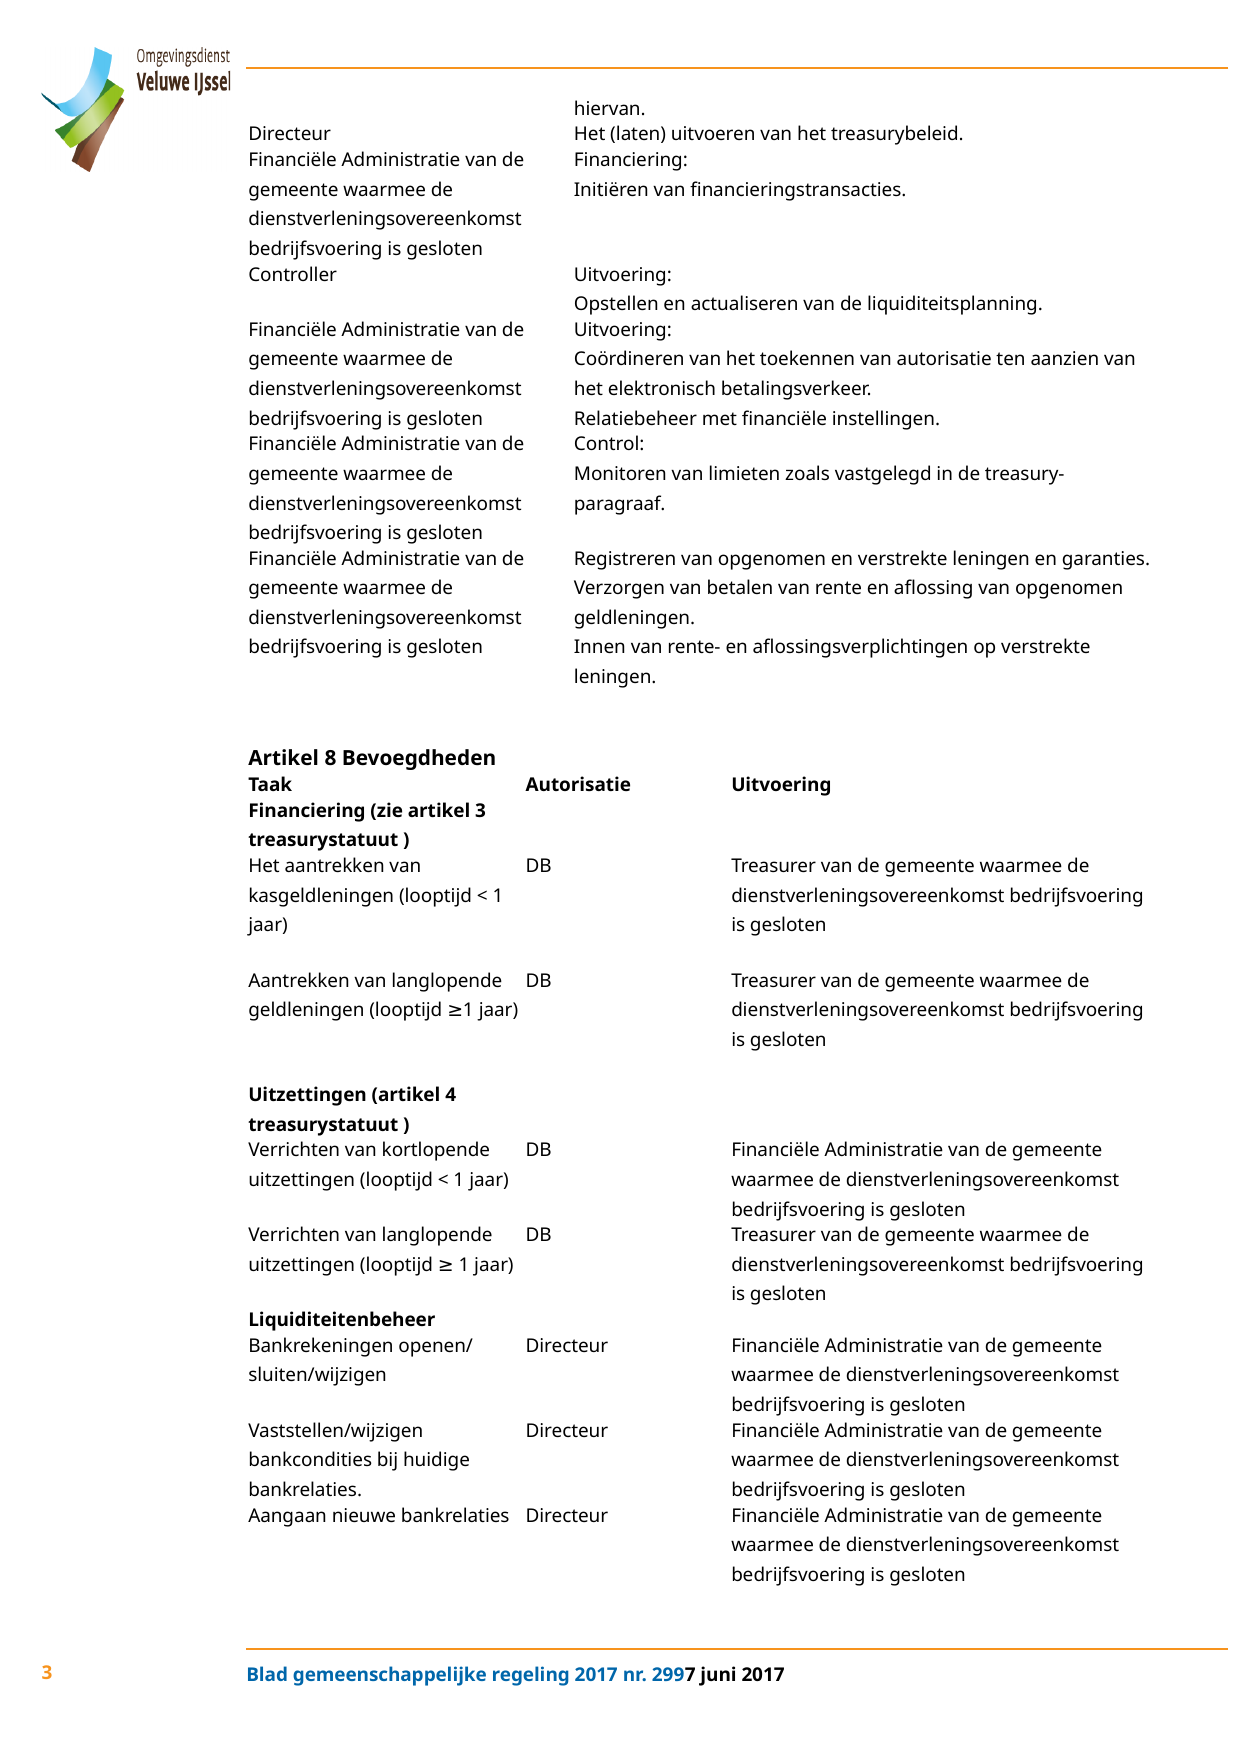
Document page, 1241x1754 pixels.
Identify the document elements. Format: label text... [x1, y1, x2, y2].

table_cell Treasurer van de gemeente waarmee de dienstverleningsovereenkomst bedrijfsvoering is gesloten [731, 852, 1152, 967]
table_cell Financiering (zie artikel 3 treasurystatuut ) [248, 797, 525, 852]
table_cell Verrichten van kortlopende uitzettingen (looptijd < 1 jaar) [248, 1137, 525, 1221]
table_cell Registreren van opgenomen en verstrekte leningen en garanties. Verzorgen van betalen van rente en aflossing van opgenomen geldleningen. Innen van rente- en aflossingsverplichtingen op verstrekte leningen. [574, 545, 1152, 689]
table_cell DB [525, 967, 731, 1081]
table_cell Directeur [525, 1417, 731, 1502]
table_cell Financiële Administratie van de gemeente waarmee de dienstverleningsovereenkomst bedrijfsvoering is gesloten [731, 1332, 1152, 1417]
table_cell [525, 1306, 731, 1332]
table_cell Financiële Administratie van de gemeente waarmee de dienstverleningsovereenkomst bedrijfsvoering is gesloten [731, 1137, 1152, 1221]
table_cell Treasurer van de gemeente waarmee de dienstverleningsovereenkomst bedrijfsvoering is gesloten [731, 1221, 1152, 1306]
table_cell Financiering: Initiëren van financieringstransacties. [574, 146, 1152, 261]
table_cell Verrichten van langlopende uitzettingen (looptijd ≥ 1 jaar) [248, 1221, 525, 1306]
table_cell Directeur [248, 121, 574, 146]
table_cell Aantrekken van langlopende geldleningen (looptijd ≥1 jaar) [248, 967, 525, 1081]
table_cell [248, 95, 574, 121]
table_cell Bankrekeningen openen/ sluiten/wijzigen [248, 1332, 525, 1417]
table_cell Liquiditeitenbeheer [248, 1306, 525, 1332]
table_cell DB [525, 1137, 731, 1221]
table_cell Control: Monitoren van limieten zoals vastgelegd in de treasury-paragraaf. [574, 431, 1152, 545]
table_header Autorisatie [525, 771, 731, 797]
table_cell Directeur [525, 1332, 731, 1417]
table_cell Het (laten) uitvoeren van het treasurybeleid. [574, 121, 1152, 146]
table_cell [731, 797, 1152, 852]
table_cell [731, 1081, 1152, 1137]
table_cell DB [525, 852, 731, 967]
table_cell [525, 797, 731, 852]
table_cell Controller [248, 261, 574, 316]
table_cell Financiële Administratie van de gemeente waarmee de dienstverleningsovereenkomst bedrijfsvoering is gesloten [248, 431, 574, 545]
picture [41, 47, 231, 172]
table_header Uitvoering [731, 771, 1152, 797]
table_cell Financiële Administratie van de gemeente waarmee de dienstverleningsovereenkomst bedrijfsvoering is gesloten [731, 1417, 1152, 1502]
table_cell Financiële Administratie van de gemeente waarmee de dienstverleningsovereenkomst bedrijfsvoering is gesloten [248, 316, 574, 431]
table_cell Vaststellen/wijzigen bankcondities bij huidige bankrelaties. [248, 1417, 525, 1502]
table_cell hiervan. [574, 95, 1152, 121]
table_cell Financiële Administratie van de gemeente waarmee de dienstverleningsovereenkomst bedrijfsvoering is gesloten [248, 146, 574, 261]
table_cell Treasurer van de gemeente waarmee de dienstverleningsovereenkomst bedrijfsvoering is gesloten [731, 967, 1152, 1081]
table_cell Uitvoering: Opstellen en actualiseren van de liquiditeitsplanning. [574, 261, 1152, 316]
table_cell Uitvoering: Coördineren van het toekennen van autorisatie ten aanzien van het elektronisch betalingsverkeer. Relatiebeheer met financiële instellingen. [574, 316, 1152, 431]
table_cell Aangaan nieuwe bankrelaties [248, 1502, 525, 1587]
table_cell Uitzettingen (artikel 4 treasurystatuut ) [248, 1081, 525, 1137]
table_header Taak [248, 771, 525, 797]
table_cell Het aantrekken van kasgeldleningen (looptijd < 1 jaar) [248, 852, 525, 967]
table_cell [525, 1081, 731, 1137]
table_cell Financiële Administratie van de gemeente waarmee de dienstverleningsovereenkomst bedrijfsvoering is gesloten [731, 1502, 1152, 1587]
table_cell Directeur [525, 1502, 731, 1587]
table_cell DB [525, 1221, 731, 1306]
text Artikel 8 Bevoegdheden [248, 743, 1152, 771]
table_cell Financiële Administratie van de gemeente waarmee de dienstverleningsovereenkomst bedrijfsvoering is gesloten [248, 545, 574, 689]
table_cell [731, 1306, 1152, 1332]
